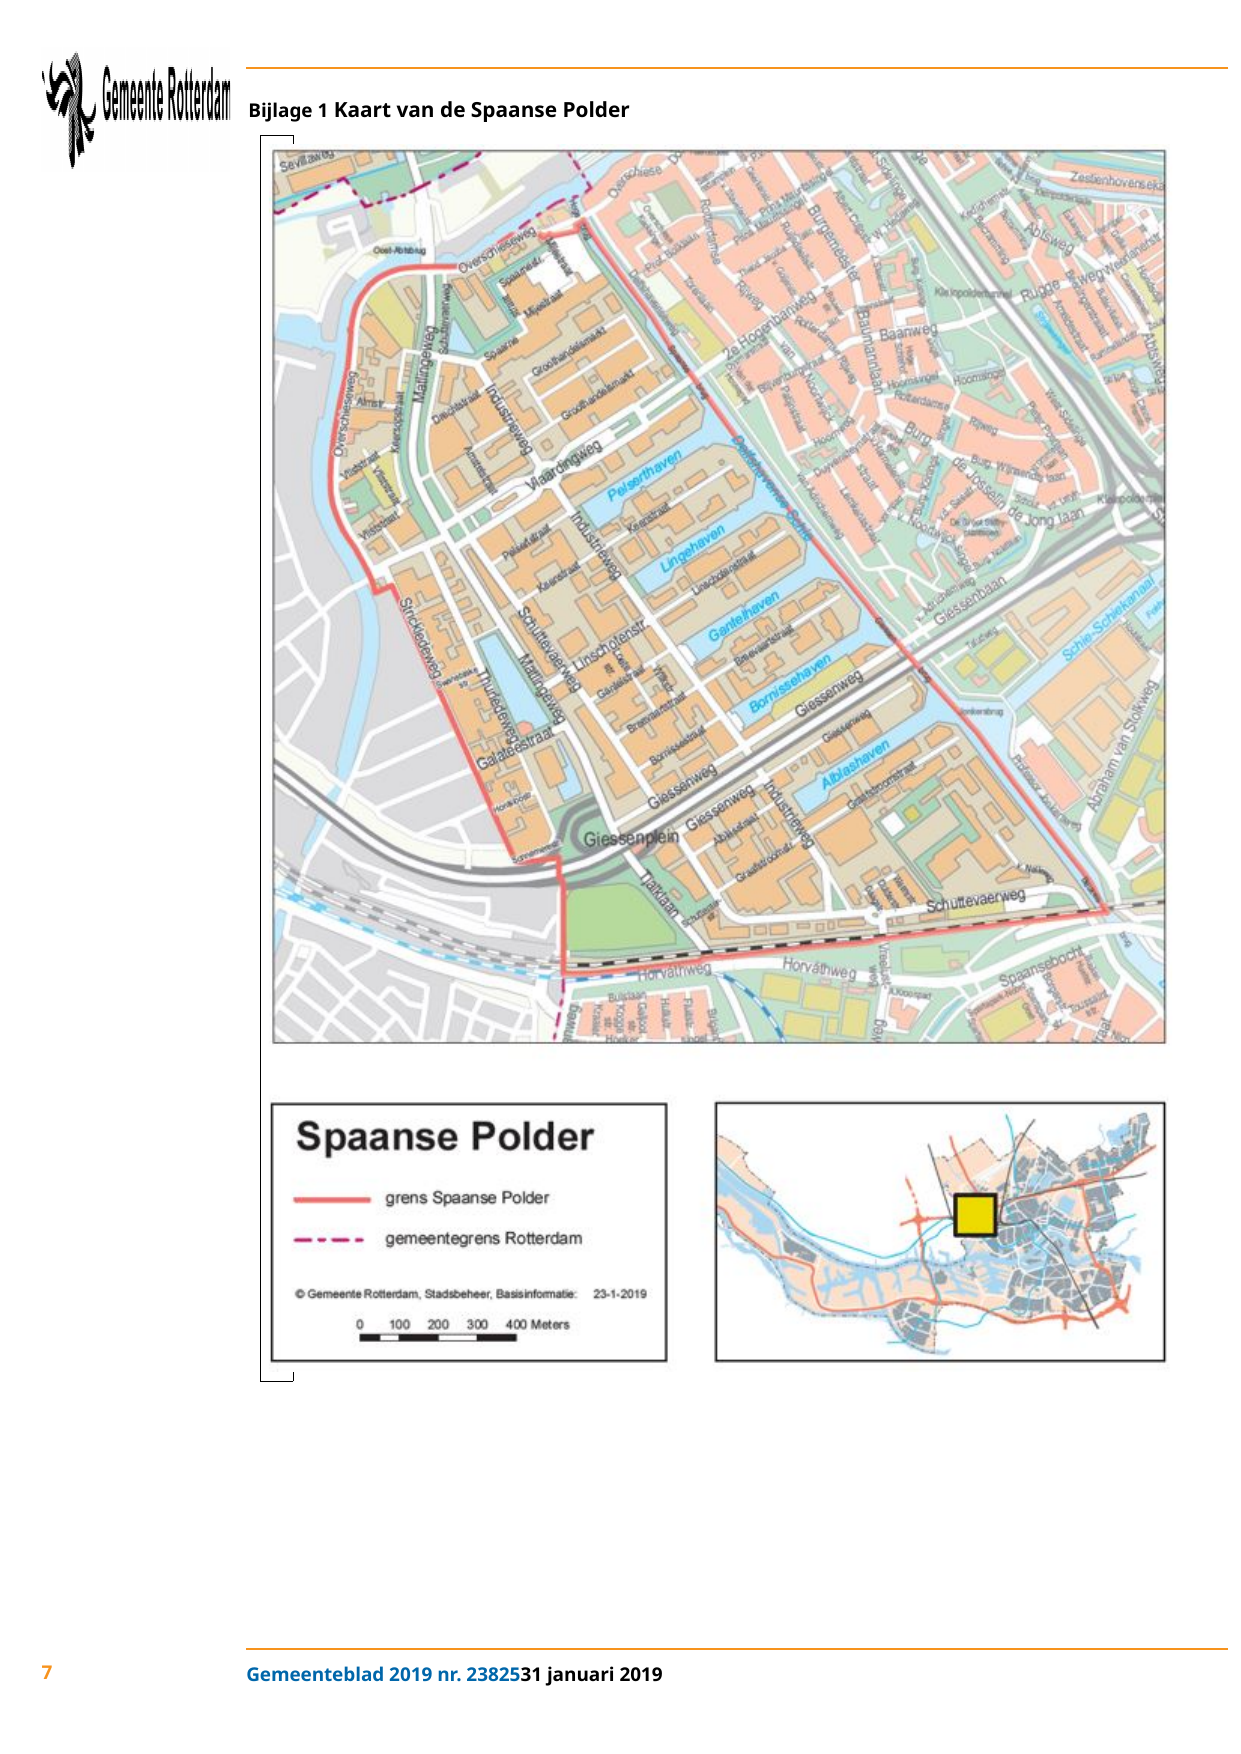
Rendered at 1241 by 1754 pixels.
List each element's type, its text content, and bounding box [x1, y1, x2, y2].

picture [268, 144, 1173, 1372]
picture [41, 47, 231, 172]
text Bijlage 1 Kaart van de Spaanse Polder [248, 95, 1152, 123]
